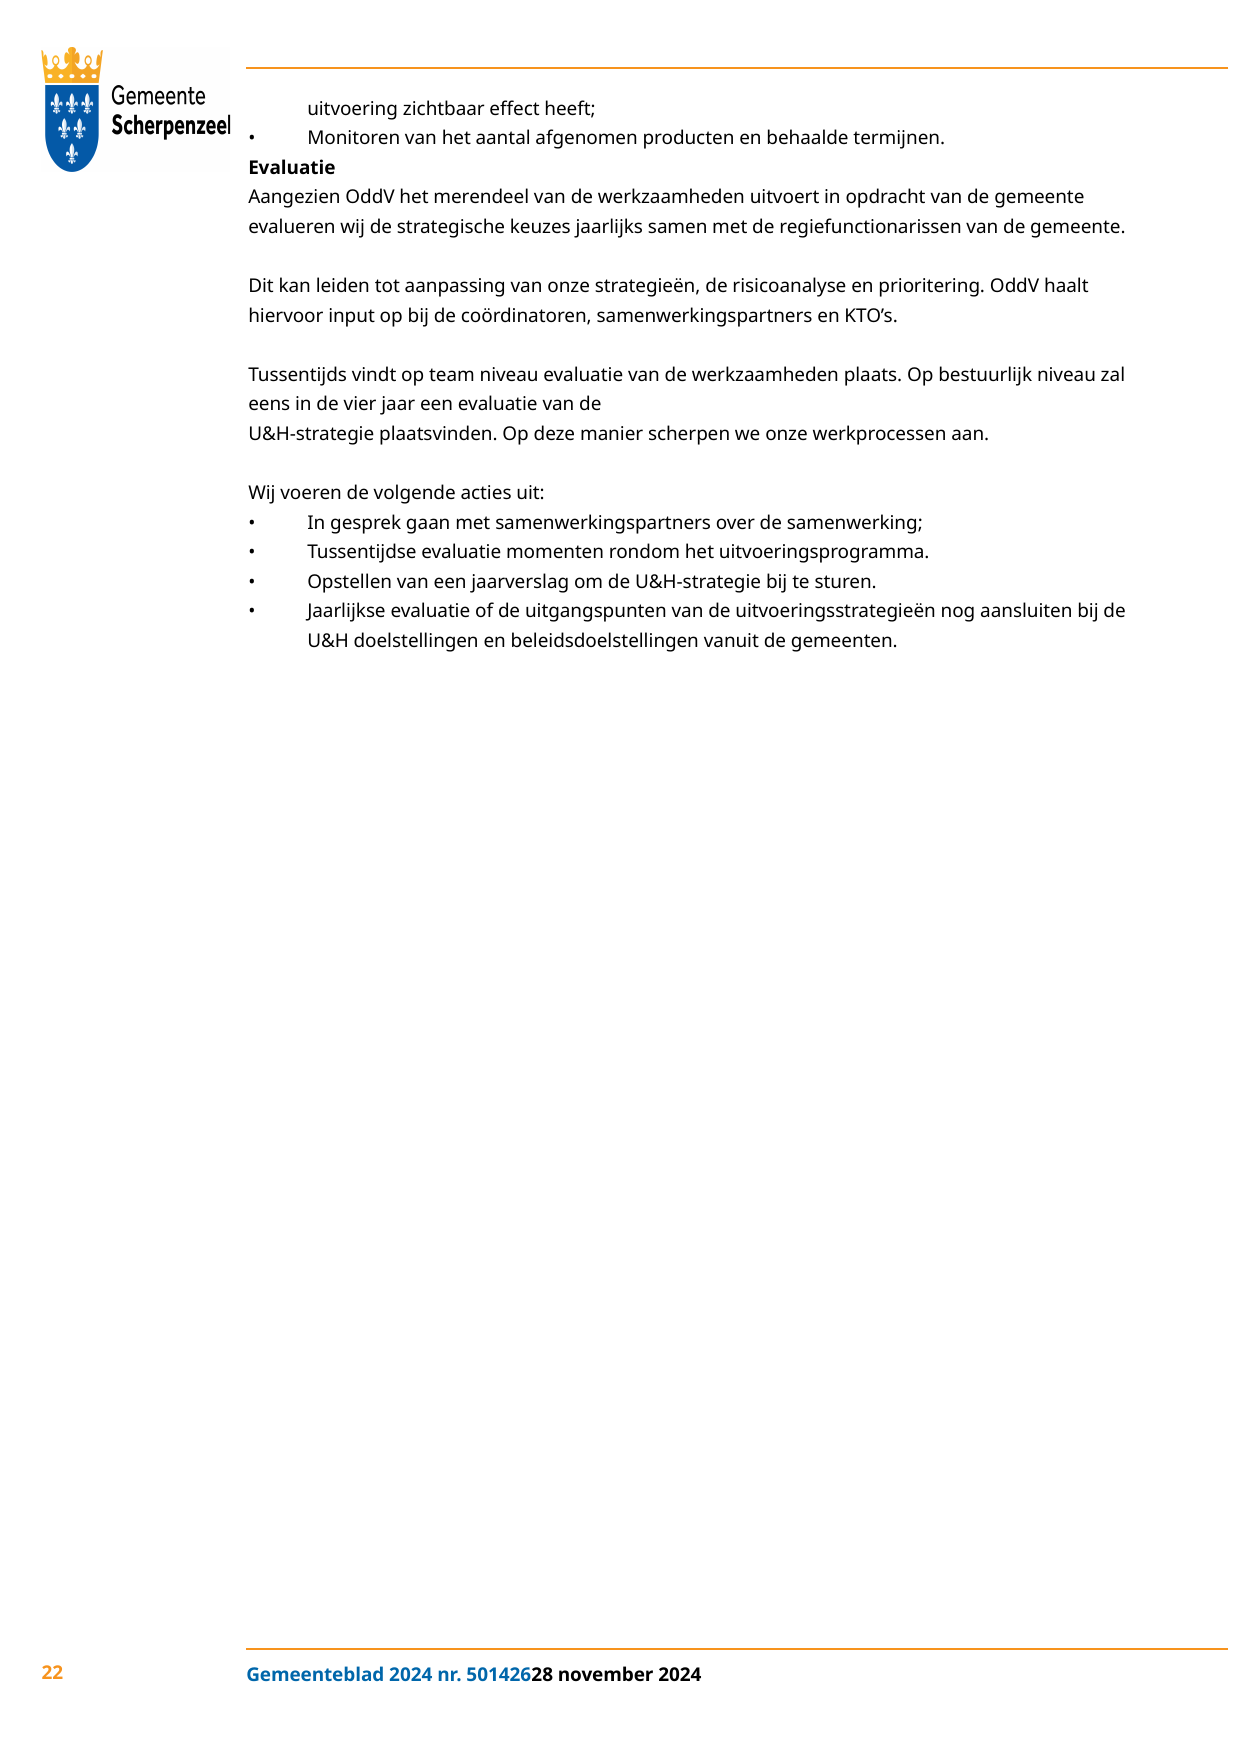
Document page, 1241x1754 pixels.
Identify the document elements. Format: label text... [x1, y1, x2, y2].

text Wij voeren de volgende acties uit: [248, 479, 1152, 505]
list In gesprek gaan met samenwerkingspartners over de samenwerking; [248, 509, 1152, 535]
text Dit kan leiden tot aanpassing van onze strategieën, de risicoanalyse en prioritering. OddV haalt hiervoor input op bij de coördinatoren, samenwerkingspartners en KTO’s. [248, 272, 1152, 328]
text Tussentijds vindt op team niveau evaluatie van de werkzaamheden plaats. Op bestuurlijk niveau zal eens in de vier jaar een evaluatie van de [248, 361, 1152, 416]
list Monitoren van het aantal afgenomen producten en behaalde termijnen. [248, 124, 1152, 150]
list Opstellen van een jaarverslag om de U&H-strategie bij te sturen. [248, 568, 1152, 594]
text U&H-strategie plaatsvinden. Op deze manier scherpen we onze werkprocessen aan. [248, 420, 1152, 446]
picture [41, 47, 231, 172]
list Jaarlijkse evaluatie of de uitgangspunten van de uitvoeringsstrategieën nog aansluiten bij de U&H doelstellingen en beleidsdoelstellingen vanuit de gemeenten. [248, 598, 1152, 653]
text Evaluatie [248, 154, 1152, 180]
list Tussentijdse evaluatie momenten rondom het uitvoeringsprogramma. [248, 538, 1152, 564]
list uitvoering zichtbaar effect heeft; [248, 95, 1152, 121]
text Aangezien OddV het merendeel van de werkzaamheden uitvoert in opdracht van de gemeente evalueren wij de strategische keuzes jaarlijks samen met de regiefunctionarissen van de gemeente. [248, 183, 1152, 239]
